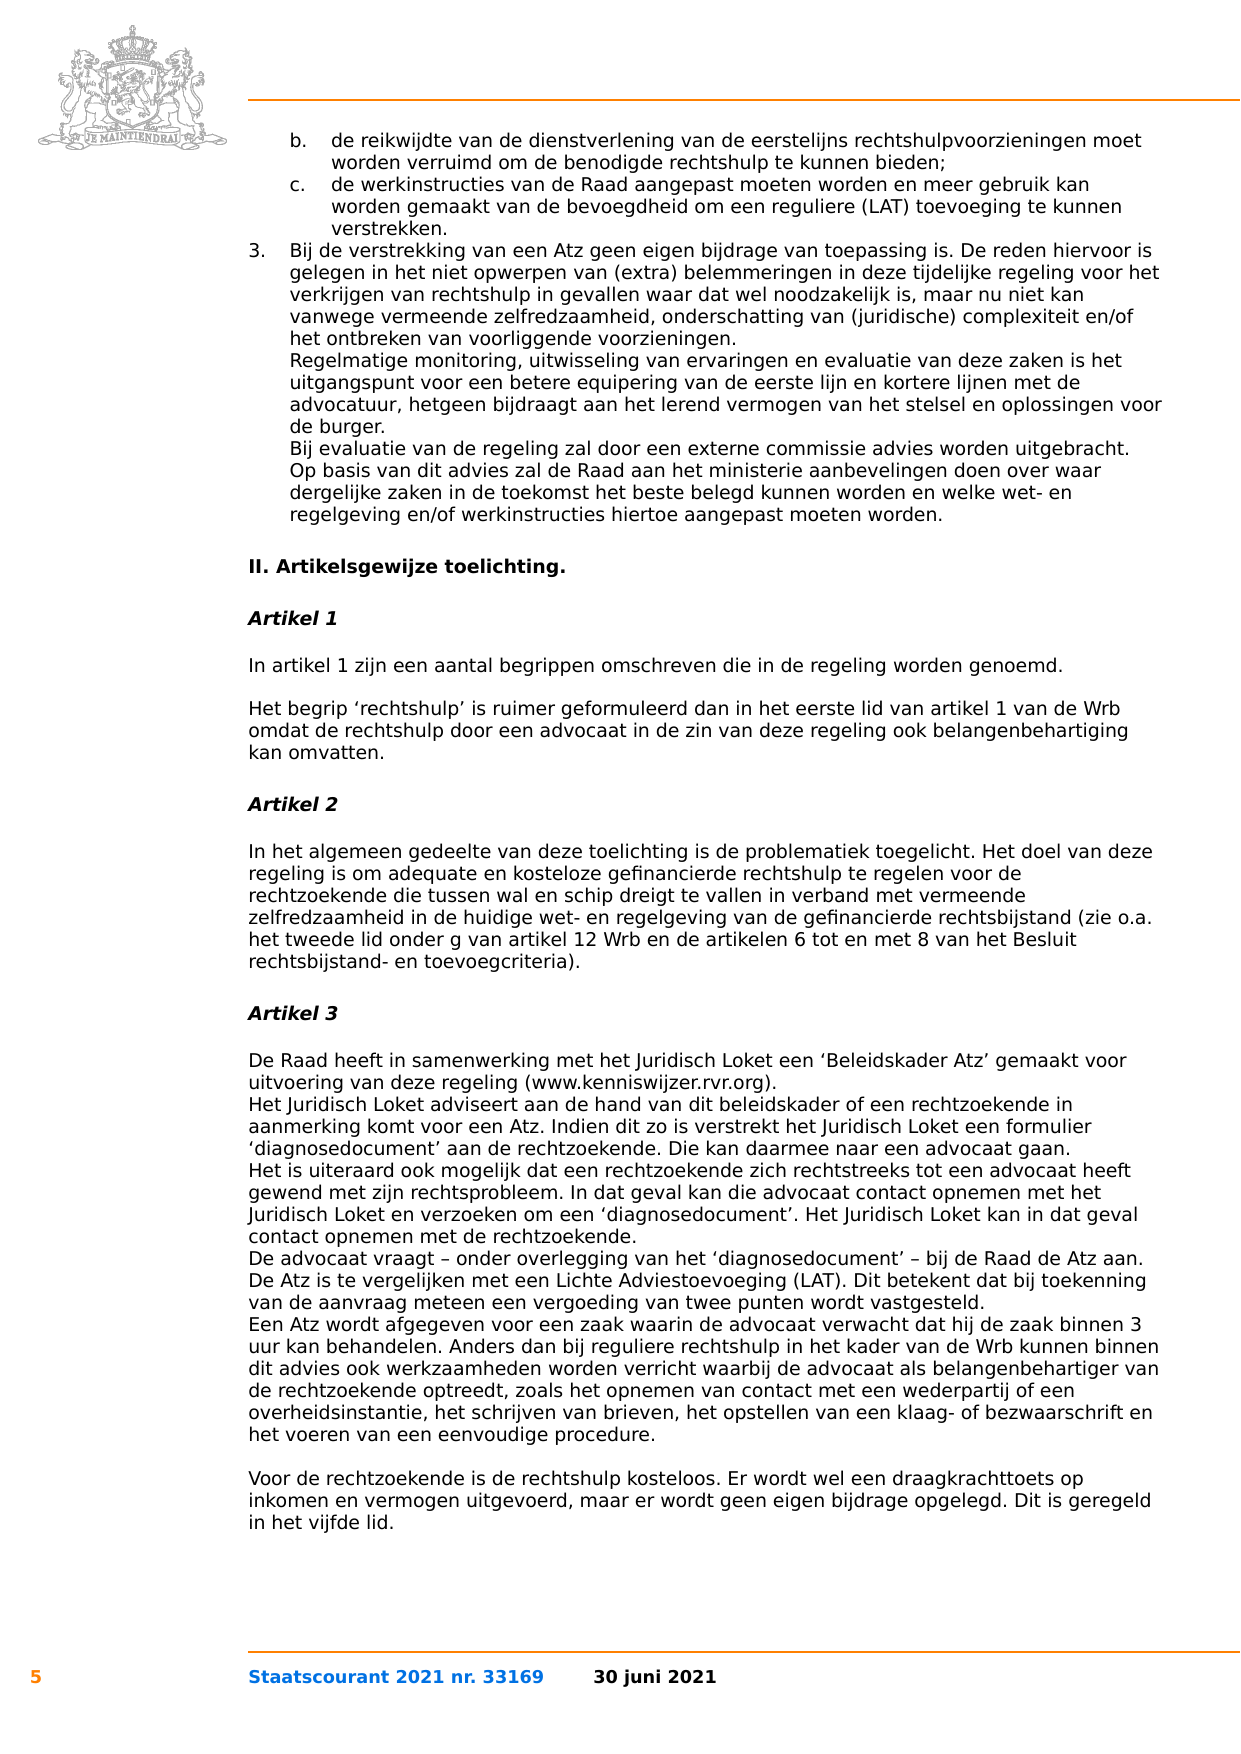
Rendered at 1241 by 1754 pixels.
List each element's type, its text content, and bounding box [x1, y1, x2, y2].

text De Raad heeft in samenwerking met het Juridisch Loket een ‘Beleidskader Atz’ gemaakt voor uitvoering van deze regeling (www.kenniswijzer.rvr.org). [248, 1050, 1163, 1094]
text Voor de rechtzoekende is de rechtshulp kosteloos. Er wordt wel een draagkrachttoets op inkomen en vermogen uitgevoerd, maar er wordt geen eigen bijdrage opgelegd. Dit is geregeld in het vijfde lid. [248, 1468, 1163, 1533]
text 3. Bij de verstrekking van een Atz geen eigen bijdrage van toepassing is. De reden hiervoor is gelegen in het niet opwerpen van (extra) belemmeringen in deze tijdelijke regeling voor het verkrijgen van rechtshulp in gevallen waar dat wel noodzakelijk is, maar nu niet kan vanwege vermeende zelfredzaamheid, onderschatting van (juridische) complexiteit en/of het ontbreken van voorliggende voorzieningen. [248, 240, 1163, 350]
subtitle Artikel 1 [248, 607, 1163, 629]
subtitle Artikel 3 [248, 1003, 1163, 1025]
text Bij evaluatie van de regeling zal door een externe commissie advies worden uitgebracht. Op basis van dit advies zal de Raad aan het ministerie aanbevelingen doen over waar dergelijke zaken in de toekomst het beste belegd kunnen worden en welke wet- en regelgeving en/of werkinstructies hiertoe aangepast moeten worden. [289, 438, 1163, 526]
text Het Juridisch Loket adviseert aan de hand van dit beleidskader of een rechtzoekende in aanmerking komt voor een Atz. Indien dit zo is verstrekt het Juridisch Loket een formulier ‘diagnosedocument’ aan de rechtzoekende. Die kan daarmee naar een advocaat gaan. [248, 1094, 1163, 1160]
text Het is uiteraard ook mogelijk dat een rechtzoekende zich rechtstreeks tot een advocaat heeft gewend met zijn rechtsprobleem. In dat geval kan die advocaat contact opnemen met het Juridisch Loket en verzoeken om een ‘diagnosedocument’. Het Juridisch Loket kan in dat geval contact opnemen met de rechtzoekende. [248, 1160, 1163, 1248]
subtitle II. Artikelsgewijze toelichting. [248, 556, 1163, 577]
text c. de werkinstructies van de Raad aangepast moeten worden en meer gebruik kan worden gemaakt van de bevoegdheid om een reguliere (LAT) toevoeging te kunnen verstrekken. [289, 174, 1163, 240]
text b. de reikwijdte van de dienstverlening van de eerstelijns rechtshulpvoorzieningen moet worden verruimd om de benodigde rechtshulp te kunnen bieden; [289, 130, 1163, 174]
text De advocaat vraagt – onder overlegging van het ‘diagnosedocument’ – bij de Raad de Atz aan. De Atz is te vergelijken met een Lichte Adviestoevoeging (LAT). Dit betekent dat bij toekenning van de aanvraag meteen een vergoeding van twee punten wordt vastgesteld. [248, 1248, 1163, 1314]
text In het algemeen gedeelte van deze toelichting is de problematiek toegelicht. Het doel van deze regeling is om adequate en kosteloze gefinancierde rechtshulp te regelen voor de rechtzoekende die tussen wal en schip dreigt te vallen in verband met vermeende zelfredzaamheid in de huidige wet- en regelgeving van de gefinancierde rechtsbijstand (zie o.a. het tweede lid onder g van artikel 12 Wrb en de artikelen 6 tot en met 8 van het Besluit rechtsbijstand- en toevoegcriteria). [248, 841, 1163, 973]
subtitle Artikel 2 [248, 794, 1163, 816]
text Een Atz wordt afgegeven voor een zaak waarin de advocaat verwacht dat hij de zaak binnen 3 uur kan behandelen. Anders dan bij reguliere rechtshulp in het kader van de Wrb kunnen binnen dit advies ook werkzaamheden worden verricht waarbij de advocaat als belangenbehartiger van de rechtzoekende optreedt, zoals het opnemen van contact met een wederpartij of een overheidsinstantie, het schrijven van brieven, het opstellen van een klaag- of bezwaarschrift en het voeren van een eenvoudige procedure. [248, 1314, 1163, 1446]
text In artikel 1 zijn een aantal begrippen omschreven die in de regeling worden genoemd. [248, 654, 1163, 676]
picture [38, 25, 227, 150]
text Het begrip ‘rechtshulp’ is ruimer geformuleerd dan in het eerste lid van artikel 1 van de Wrb omdat de rechtshulp door een advocaat in de zin van deze regeling ook belangenbehartiging kan omvatten. [248, 698, 1163, 764]
text Regelmatige monitoring, uitwisseling van ervaringen en evaluatie van deze zaken is het uitgangspunt voor een betere equipering van de eerste lijn en kortere lijnen met de advocatuur, hetgeen bijdraagt aan het lerend vermogen van het stelsel en oplossingen voor de burger. [289, 350, 1163, 438]
